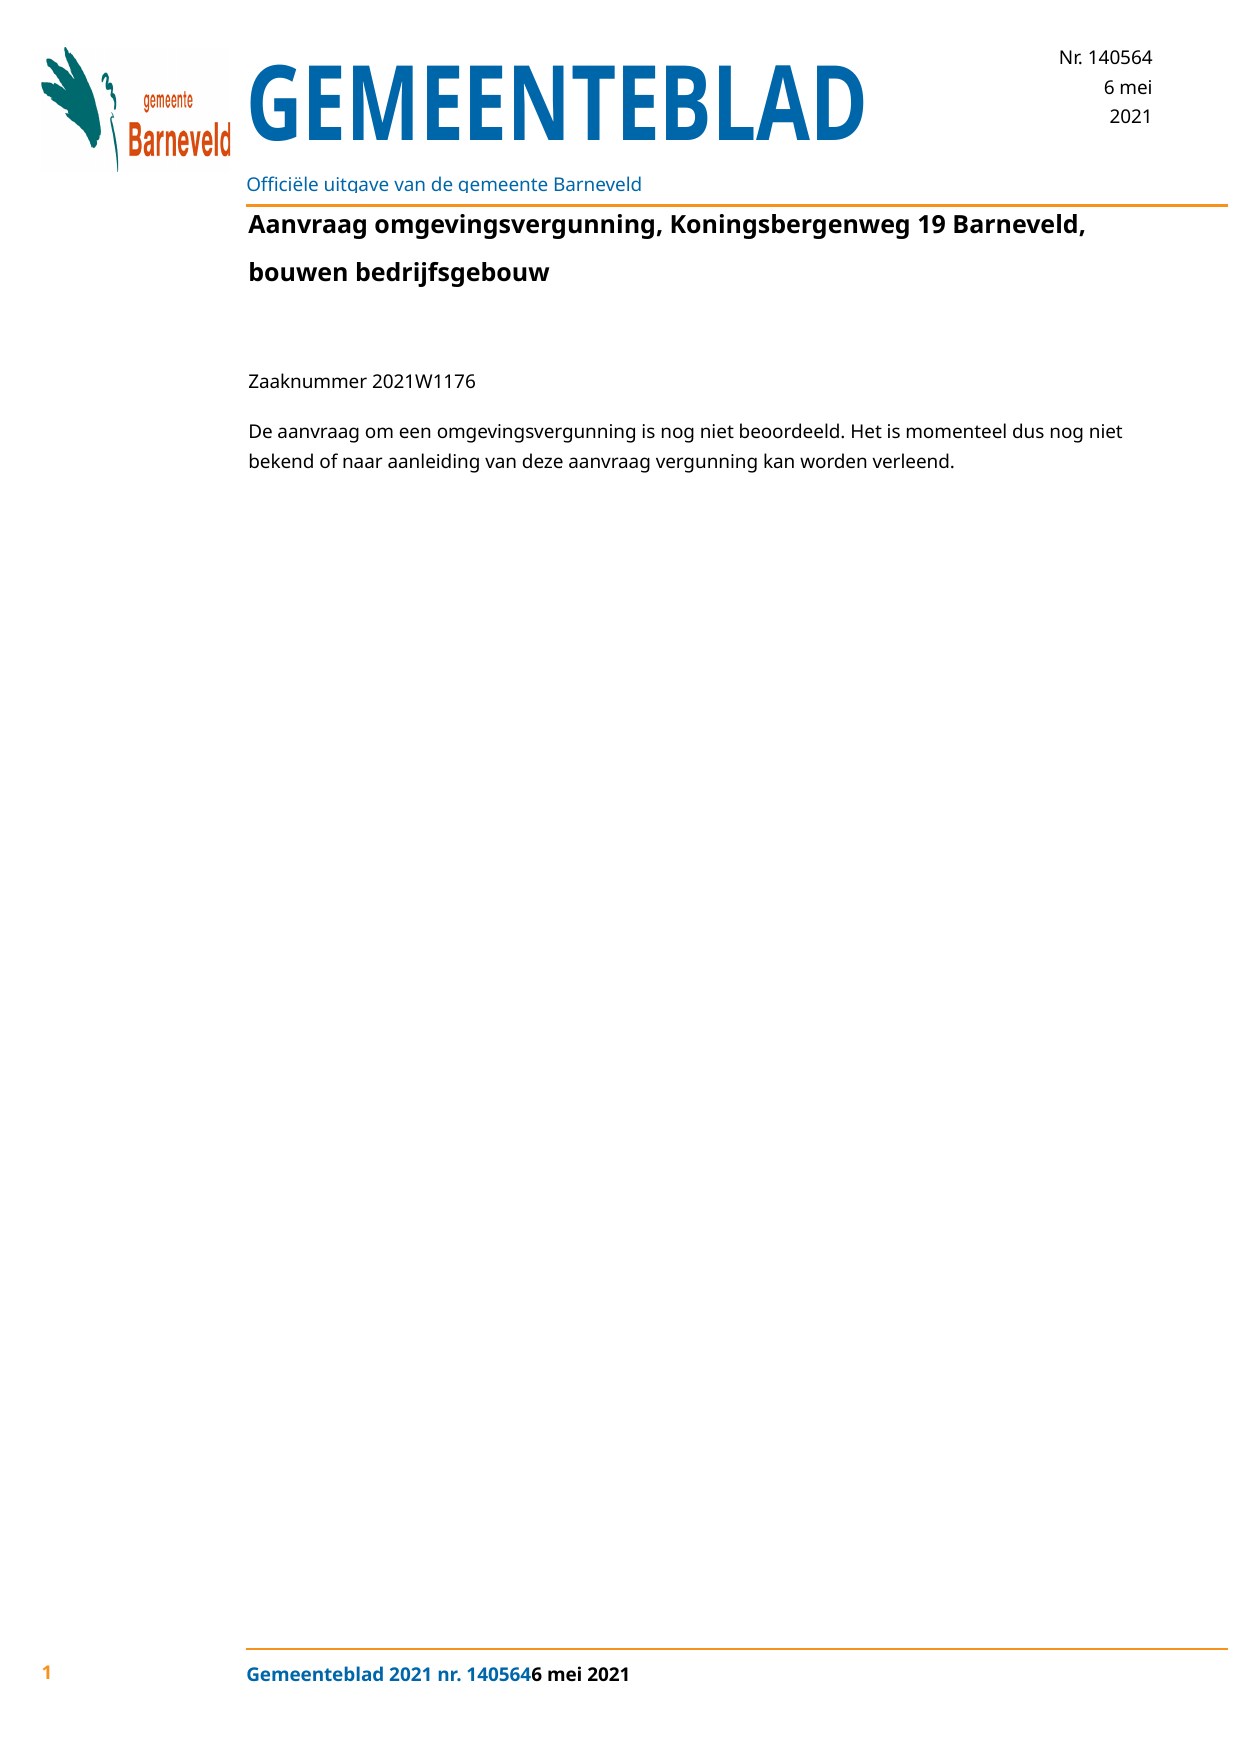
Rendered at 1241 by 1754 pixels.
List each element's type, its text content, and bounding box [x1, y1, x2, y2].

text De aanvraag om een omgevingsvergunning is nog niet beoordeeld. Het is momenteel dus nog niet bekend of naar aanleiding van deze aanvraag vergunning kan worden verleend. [248, 419, 1152, 474]
text Aanvraag omgevingsvergunning, Koningsbergenweg 19 Barneveld, bouwen bedrijfsgebouw [248, 207, 1152, 288]
text Zaaknummer 2021W1176 [248, 368, 1152, 394]
picture [41, 47, 231, 172]
